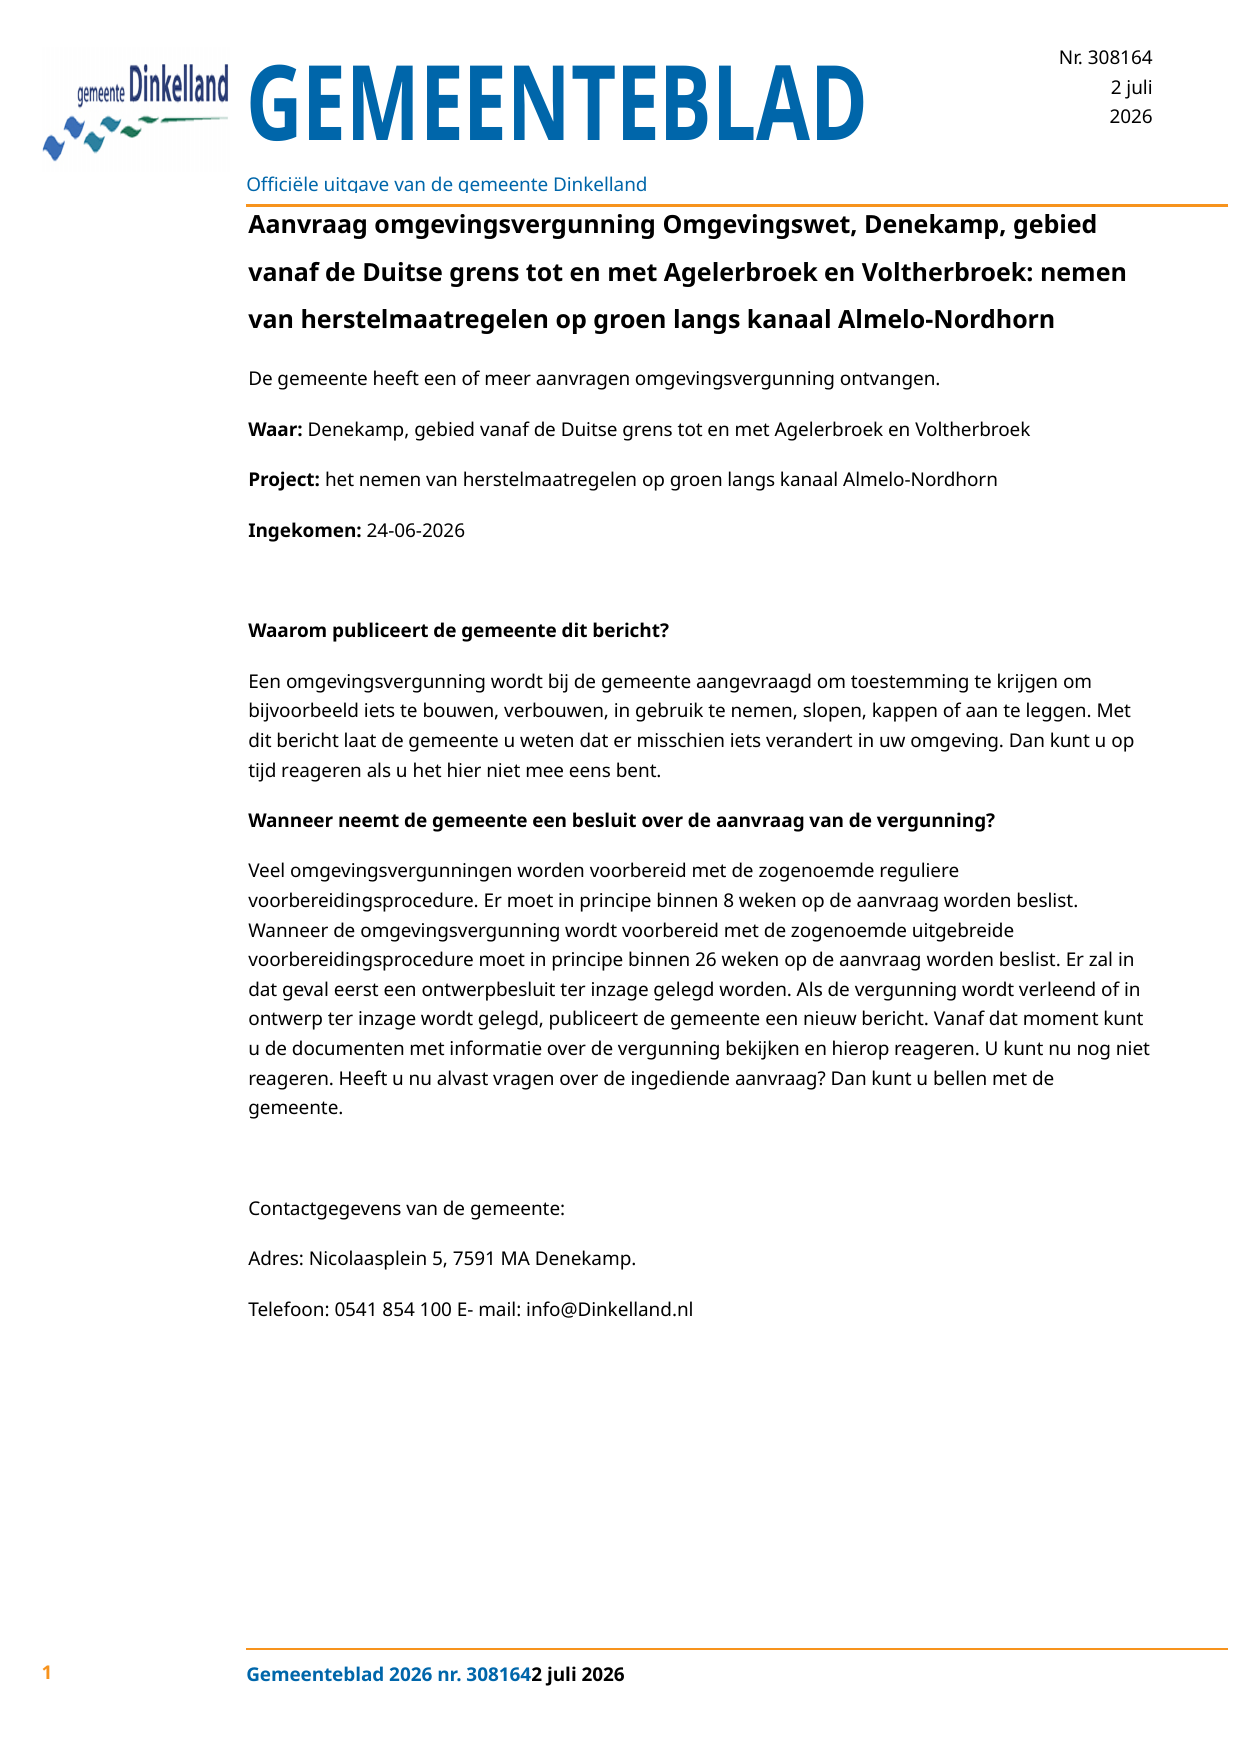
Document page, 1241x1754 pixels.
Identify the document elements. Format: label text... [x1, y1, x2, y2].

text Ingekomen: 24-06-2026 [248, 517, 1152, 542]
text Een omgevingsvergunning wordt bij de gemeente aangevraagd om toestemming te krijgen om bijvoorbeeld iets te bouwen, verbouwen, in gebruik te nemen, slopen, kappen of aan te leggen. Met dit bericht laat de gemeente u weten dat er misschien iets verandert in uw omgeving. Dan kunt u op tijd reageren als u het hier niet mee eens bent. [248, 668, 1152, 782]
text Aanvraag omgevingsvergunning Omgevingswet, Denekamp, gebied vanaf de Duitse grens tot en met Agelerbroek en Voltherbroek: nemen van herstelmaatregelen op groen langs kanaal Almelo-Nordhorn [248, 207, 1152, 336]
text Project: het nemen van herstelmaatregelen op groen langs kanaal Almelo-Nordhorn [248, 466, 1152, 492]
text Veel omgevingsvergunningen worden voorbereid met de zogenoemde reguliere voorbereidingsprocedure. Er moet in principe binnen 8 weken op de aanvraag worden beslist. Wanneer de omgevingsvergunning wordt voorbereid met de zogenoemde uitgebreide voorbereidingsprocedure moet in principe binnen 26 weken op de aanvraag worden beslist. Er zal in dat geval eerst een ontwerpbesluit ter inzage gelegd worden. Als de vergunning wordt verleend of in ontwerp ter inzage wordt gelegd, publiceert de gemeente een nieuw bericht. Vanaf dat moment kunt u de documenten met informatie over de vergunning bekijken en hierop reageren. U kunt nu nog niet reageren. Heeft u nu alvast vragen over de ingediende aanvraag? Dan kunt u bellen met de gemeente. [248, 858, 1152, 1120]
text Waar: Denekamp, gebied vanaf de Duitse grens tot en met Agelerbroek en Voltherbroek [248, 416, 1152, 442]
text Waarom publiceert de gemeente dit bericht? [248, 618, 1152, 643]
text Wanneer neemt de gemeente een besluit over de aanvraag van de vergunning? [248, 807, 1152, 833]
picture [41, 47, 231, 172]
text Telefoon: 0541 854 100 E- mail: info@Dinkelland.nl [248, 1296, 1152, 1322]
text Adres: Nicolaasplein 5, 7591 MA Denekamp. [248, 1246, 1152, 1271]
text Contactgegevens van de gemeente: [248, 1195, 1152, 1221]
text De gemeente heeft een of meer aanvragen omgevingsvergunning ontvangen. [248, 366, 1152, 391]
